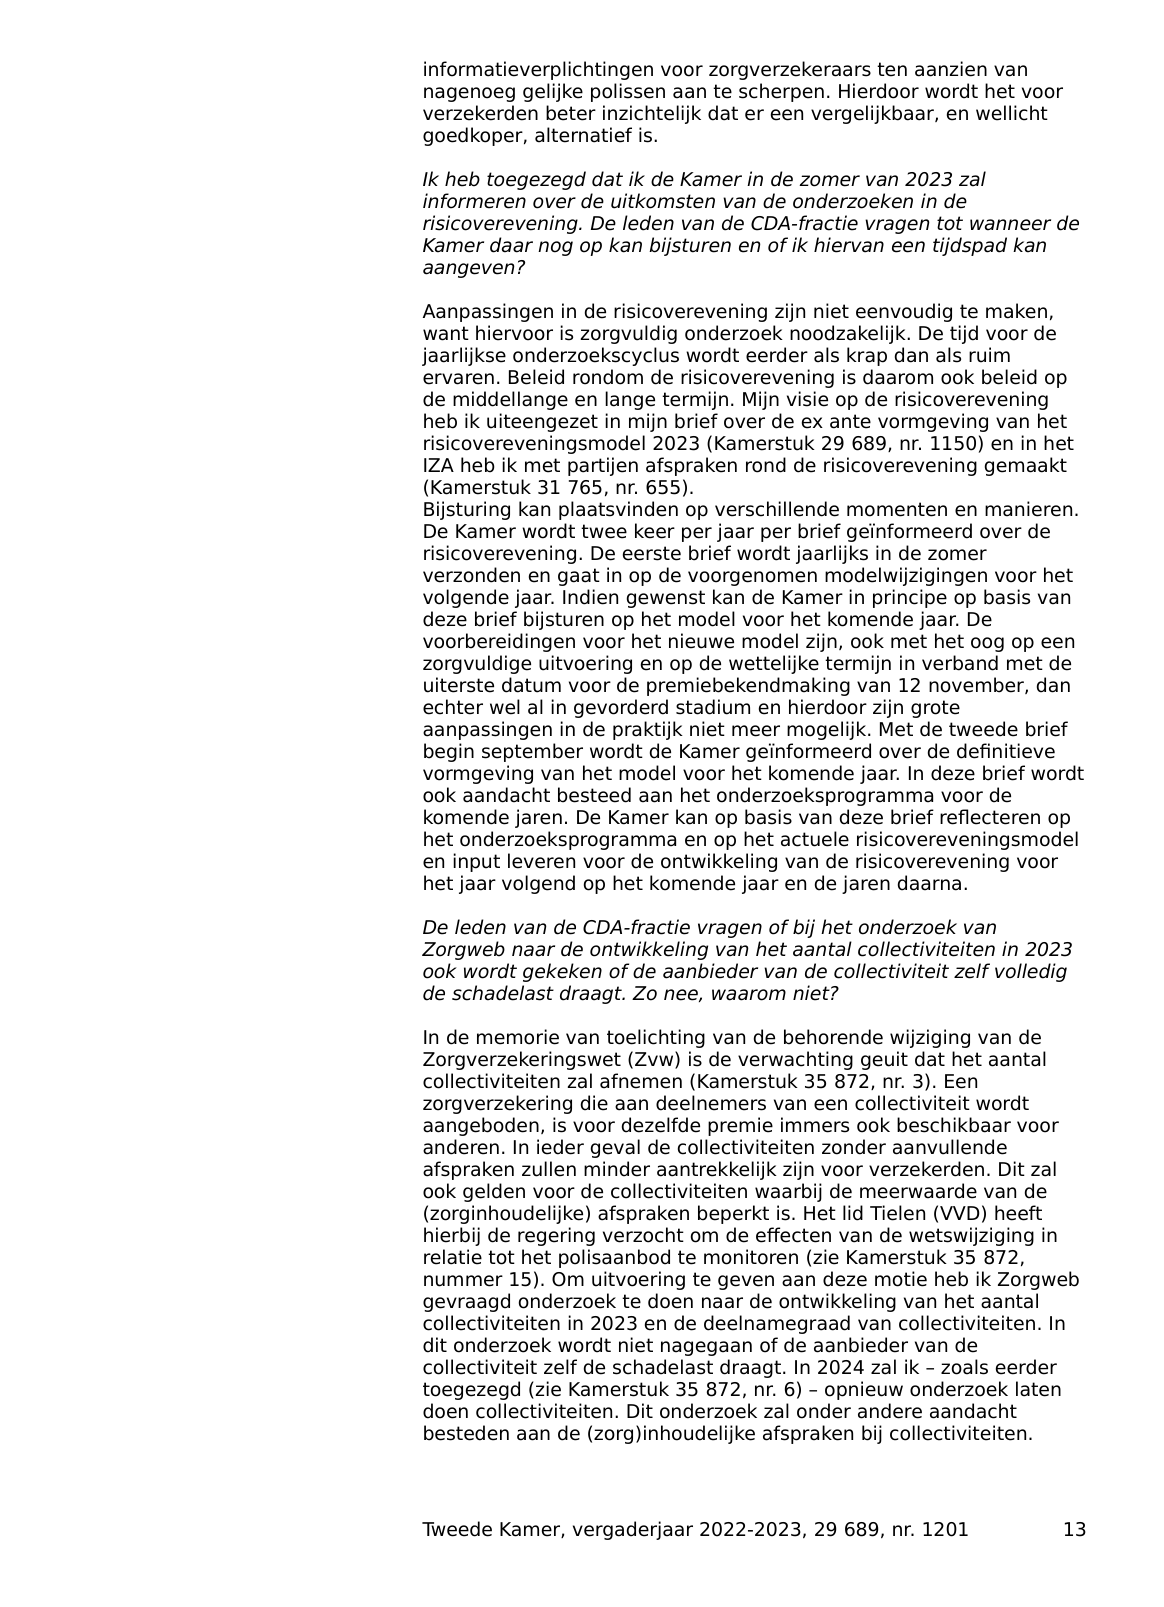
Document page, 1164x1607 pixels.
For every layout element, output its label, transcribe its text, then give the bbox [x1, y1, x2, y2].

text Ik heb toegezegd dat ik de Kamer in de zomer van 2023 zal informeren over de uitkomsten van de onderzoeken in de risicoverevening. De leden van de CDA-fractie vragen tot wanneer de Kamer daar nog op kan bijsturen en of ik hiervan een tijdspad kan aangeven? [422, 169, 1087, 279]
text De leden van de CDA-fractie vragen of bij het onderzoek van Zorgweb naar de ontwikkeling van het aantal collectiviteiten in 2023 ook wordt gekeken of de aanbieder van de collectiviteit zelf volledig de schadelast draagt. Zo nee, waarom niet? [422, 917, 1087, 1005]
text Aanpassingen in de risicoverevening zijn niet eenvoudig te maken, want hiervoor is zorgvuldig onderzoek noodzakelijk. De tijd voor de jaarlijkse onderzoekscyclus wordt eerder als krap dan als ruim ervaren. Beleid rondom de risicoverevening is daarom ook beleid op de middellange en lange termijn. Mijn visie op de risicoverevening heb ik uiteengezet in mijn brief over de ex ante vormgeving van het risicovereveningsmodel 2023 (Kamerstuk 29 689, nr. 1150) en in het IZA heb ik met partijen afspraken rond de risicoverevening gemaakt (Kamerstuk 31 765, nr. 655). [422, 301, 1087, 499]
text Bijsturing kan plaatsvinden op verschillende momenten en manieren. De Kamer wordt twee keer per jaar per brief geïnformeerd over de risicoverevening. De eerste brief wordt jaarlijks in de zomer verzonden en gaat in op de voorgenomen modelwijzigingen voor het volgende jaar. Indien gewenst kan de Kamer in principe op basis van deze brief bijsturen op het model voor het komende jaar. De voorbereidingen voor het nieuwe model zijn, ook met het oog op een zorgvuldige uitvoering en op de wettelijke termijn in verband met de uiterste datum voor de premiebekendmaking van 12 november, dan echter wel al in gevorderd stadium en hierdoor zijn grote aanpassingen in de praktijk niet meer mogelijk. Met de tweede brief begin september wordt de Kamer geïnformeerd over de definitieve vormgeving van het model voor het komende jaar. In deze brief wordt ook aandacht besteed aan het onderzoeksprogramma voor de komende jaren. De Kamer kan op basis van deze brief reflecteren op het onderzoeksprogramma en op het actuele risicovereveningsmodel en input leveren voor de ontwikkeling van de risicoverevening voor het jaar volgend op het komende jaar en de jaren daarna. [422, 499, 1087, 895]
text informatieverplichtingen voor zorgverzekeraars ten aanzien van nagenoeg gelijke polissen aan te scherpen. Hierdoor wordt het voor verzekerden beter inzichtelijk dat er een vergelijkbaar, en wellicht goedkoper, alternatief is. [422, 59, 1087, 147]
text In de memorie van toelichting van de behorende wijziging van de Zorgverzekeringswet (Zvw) is de verwachting geuit dat het aantal collectiviteiten zal afnemen (Kamerstuk 35 872, nr. 3). Een zorgverzekering die aan deelnemers van een collectiviteit wordt aangeboden, is voor dezelfde premie immers ook beschikbaar voor anderen. In ieder geval de collectiviteiten zonder aanvullende afspraken zullen minder aantrekkelijk zijn voor verzekerden. Dit zal ook gelden voor de collectiviteiten waarbij de meerwaarde van de (zorginhoudelijke) afspraken beperkt is. Het lid Tielen (VVD) heeft hierbij de regering verzocht om de effecten van de wetswijziging in relatie tot het polisaanbod te monitoren (zie Kamerstuk 35 872, nummer 15). Om uitvoering te geven aan deze motie heb ik Zorgweb gevraagd onderzoek te doen naar de ontwikkeling van het aantal collectiviteiten in 2023 en de deelnamegraad van collectiviteiten. In dit onderzoek wordt niet nagegaan of de aanbieder van de collectiviteit zelf de schadelast draagt. In 2024 zal ik – zoals eerder toegezegd (zie Kamerstuk 35 872, nr. 6) – opnieuw onderzoek laten doen collectiviteiten. Dit onderzoek zal onder andere aandacht besteden aan de (zorg)inhoudelijke afspraken bij collectiviteiten. [422, 1027, 1087, 1444]
